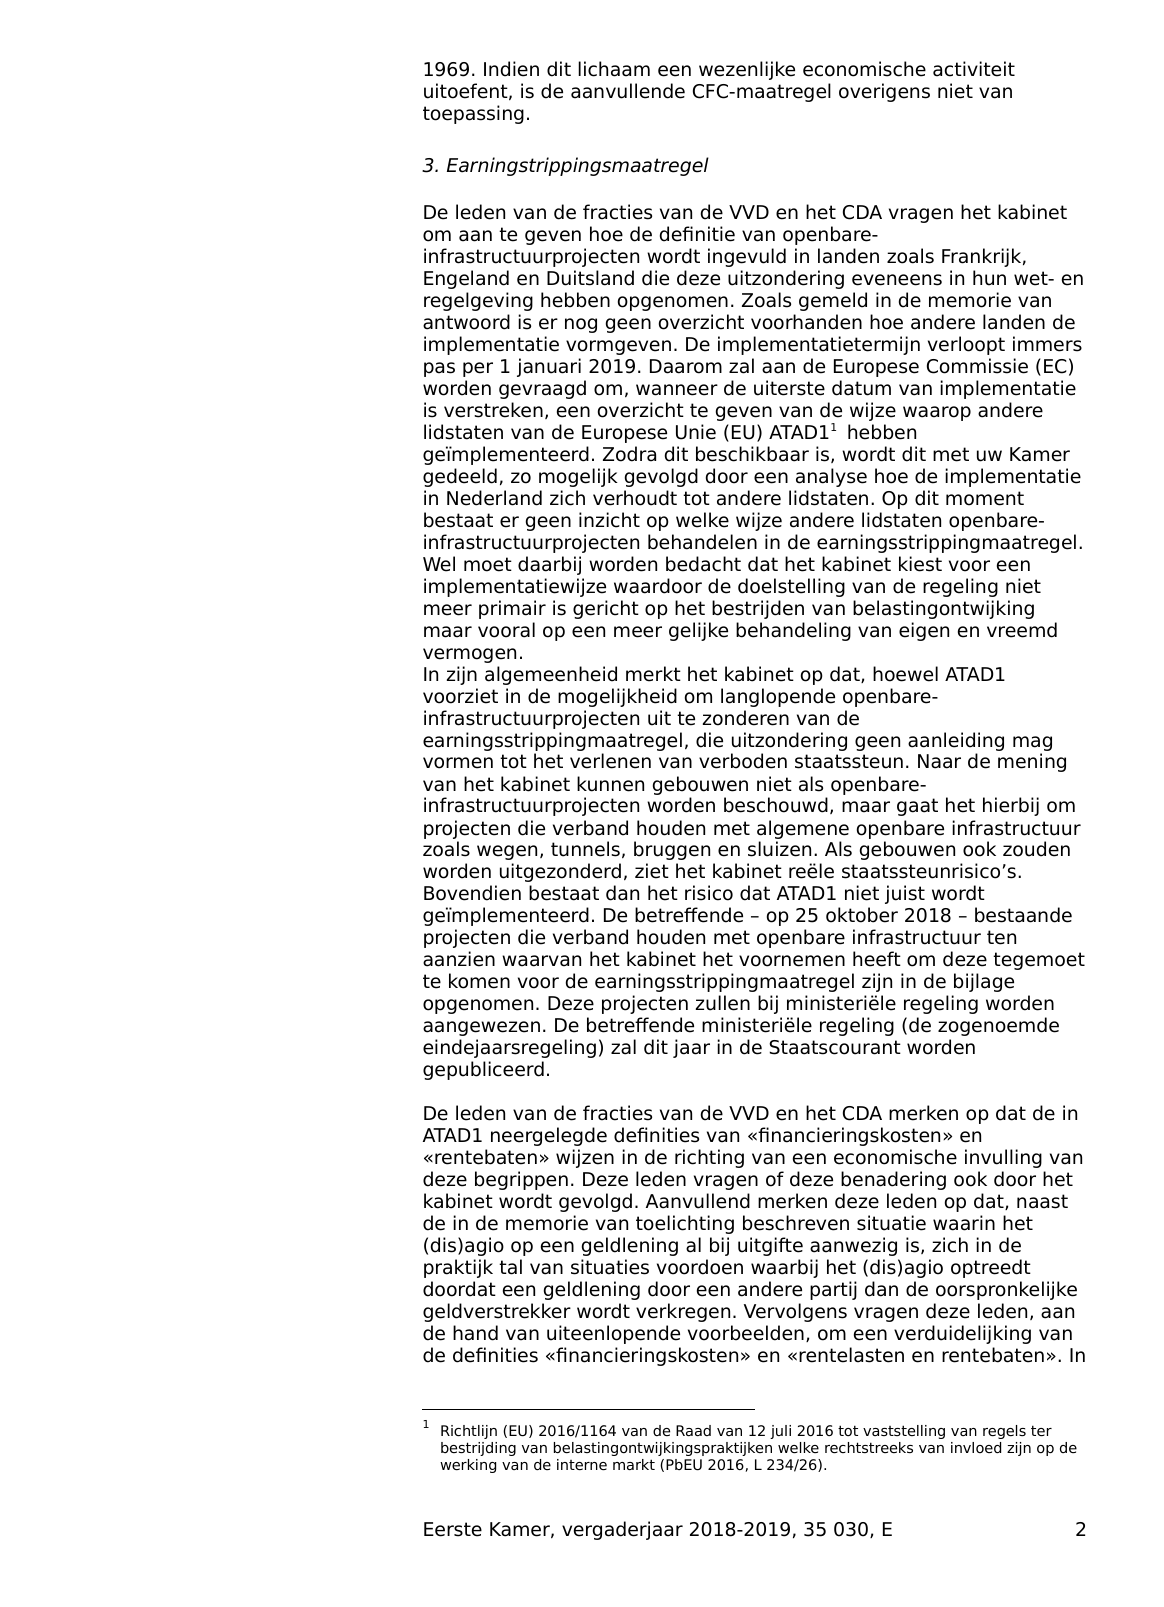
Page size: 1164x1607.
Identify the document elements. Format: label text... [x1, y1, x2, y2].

text 1969. Indien dit lichaam een wezenlijke economische activiteit uitoefent, is de aanvullende CFC-maatregel overigens niet van toepassing. [422, 59, 1087, 125]
text De leden van de fracties van de VVD en het CDA merken op dat de in ATAD1 neergelegde definities van «financieringskosten» en «rentebaten» wijzen in de richting van een economische invulling van deze begrippen. Deze leden vragen of deze benadering ook door het kabinet wordt gevolgd. Aanvullend merken deze leden op dat, naast de in de memorie van toelichting beschreven situatie waarin het (dis)agio op een geldlening al bij uitgifte aanwezig is, zich in de praktijk tal van situaties voordoen waarbij het (dis)agio optreedt doordat een geldlening door een andere partij dan de oorspronkelijke geldverstrekker wordt verkregen. Vervolgens vragen deze leden, aan de hand van uiteenlopende voorbeelden, om een verduidelijking van de definities «financieringskosten» en «rentelasten en rentebaten». In [422, 1103, 1087, 1367]
text In zijn algemeenheid merkt het kabinet op dat, hoewel ATAD1 voorziet in de mogelijkheid om langlopende openbare-infrastructuurprojecten uit te zonderen van de earningsstrippingmaatregel, die uitzondering geen aanleiding mag vormen tot het verlenen van verboden staatssteun. Naar de mening van het kabinet kunnen gebouwen niet als openbare-infrastructuurprojecten worden beschouwd, maar gaat het hierbij om projecten die verband houden met algemene openbare infrastructuur zoals wegen, tunnels, bruggen en sluizen. Als gebouwen ook zouden worden uitgezonderd, ziet het kabinet reële staatssteunrisico’s. Bovendien bestaat dan het risico dat ATAD1 niet juist wordt geïmplementeerd. De betreffende – op 25 oktober 2018 – bestaande projecten die verband houden met openbare infrastructuur ten aanzien waarvan het kabinet het voornemen heeft om deze tegemoet te komen voor de earningsstrippingmaatregel zijn in de bijlage opgenomen. Deze projecten zullen bij ministeriële regeling worden aangewezen. De betreffende ministeriële regeling (de zogenoemde eindejaarsregeling) zal dit jaar in de Staatscourant worden gepubliceerd. [422, 663, 1087, 1081]
text De leden van de fracties van de VVD en het CDA vragen het kabinet om aan te geven hoe de definitie van openbare-infrastructuurprojecten wordt ingevuld in landen zoals Frankrijk, Engeland en Duitsland die deze uitzondering eveneens in hun wet- en regelgeving hebben opgenomen. Zoals gemeld in de memorie van antwoord is er nog geen overzicht voorhanden hoe andere landen de implementatie vormgeven. De implementatietermijn verloopt immers pas per 1 januari 2019. Daarom zal aan de Europese Commissie (EC) worden gevraagd om, wanneer de uiterste datum van implementatie is verstreken, een overzicht te geven van de wijze waarop andere lidstaten van de Europese Unie (EU) ATAD1 hebben geïmplementeerd. Zodra dit beschikbaar is, wordt dit met uw Kamer gedeeld, zo mogelijk gevolgd door een analyse hoe de implementatie in Nederland zich verhoudt tot andere lidstaten. Op dit moment bestaat er geen inzicht op welke wijze andere lidstaten openbare-infrastructuurprojecten behandelen in de earningsstrippingmaatregel. Wel moet daarbij worden bedacht dat het kabinet kiest voor een implementatiewijze waardoor de doelstelling van de regeling niet meer primair is gericht op het bestrijden van belastingontwijking maar vooral op een meer gelijke behandeling van eigen en vreemd vermogen. [422, 202, 1087, 663]
text Richtlijn (EU) 2016/1164 van de Raad van 12 juli 2016 tot vaststelling van regels ter bestrijding van belastingontwijkingspraktijken welke rechtstreeks van invloed zijn op de werking van de interne markt (PbEU 2016, L 234/26). [422, 1418, 1087, 1474]
subtitle 3. Earningstrippingsmaatregel [422, 155, 1087, 177]
